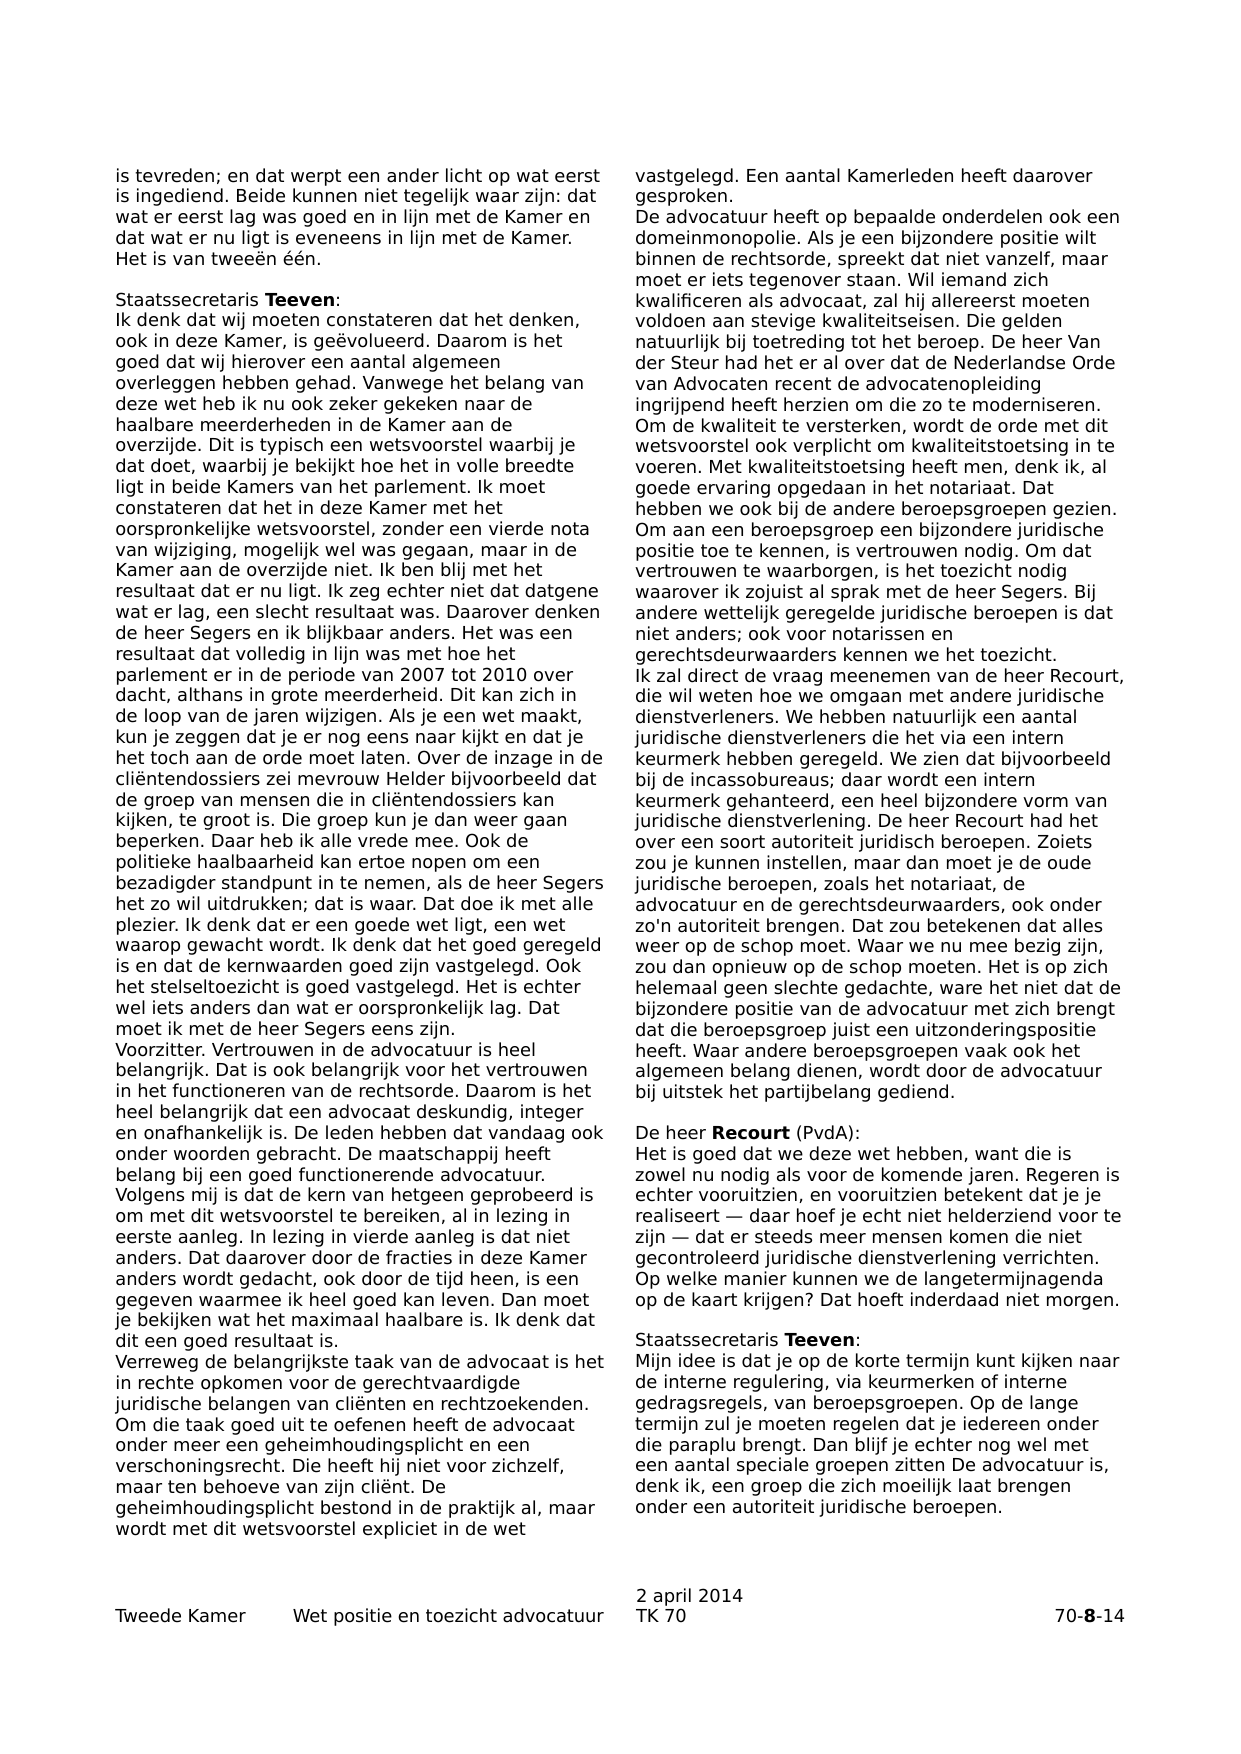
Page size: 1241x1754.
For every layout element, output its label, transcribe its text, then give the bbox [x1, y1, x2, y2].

text Ik denk dat wij moeten constateren dat het denken, ook in deze Kamer, is geëvolueerd. Daarom is het goed dat wij hierover een aantal algemeen overleggen hebben gehad. Vanwege het belang van deze wet heb ik nu ook zeker gekeken naar de haalbare meerderheden in de Kamer aan de overzijde. Dit is typisch een wetsvoorstel waarbij je dat doet, waarbij je bekijkt hoe het in volle breedte ligt in beide Kamers van het parlement. Ik moet constateren dat het in deze Kamer met het oorspronkelijke wetsvoorstel, zonder een vierde nota van wijziging, mogelijk wel was gegaan, maar in de Kamer aan de overzijde niet. Ik ben blij met het resultaat dat er nu ligt. Ik zeg echter niet dat datgene wat er lag, een slecht resultaat was. Daarover denken de heer Segers en ik blijkbaar anders. Het was een resultaat dat volledig in lijn was met hoe het parlement er in de periode van 2007 tot 2010 over dacht, althans in grote meerderheid. Dit kan zich in de loop van de jaren wijzigen. Als je een wet maakt, kun je zeggen dat je er nog eens naar kijkt en dat je het toch aan de orde moet laten. Over de inzage in de cliëntendossiers zei mevrouw Helder bijvoorbeeld dat de groep van mensen die in cliëntendossiers kan kijken, te groot is. Die groep kun je dan weer gaan beperken. Daar heb ik alle vrede mee. Ook de politieke haalbaarheid kan ertoe nopen om een bezadigder standpunt in te nemen, als de heer Segers het zo wil uitdrukken; dat is waar. Dat doe ik met alle plezier. Ik denk dat er een goede wet ligt, een wet waarop gewacht wordt. Ik denk dat het goed geregeld is en dat de kernwaarden goed zijn vastgelegd. Ook het stelseltoezicht is goed vastgelegd. Het is echter wel iets anders dan wat er oorspronkelijk lag. Dat moet ik met de heer Segers eens zijn. [115, 310, 605, 1039]
text vastgelegd. Een aantal Kamerleden heeft daarover gesproken. [635, 165, 1125, 207]
text Het is goed dat we deze wet hebben, want die is zowel nu nodig als voor de komende jaren. Regeren is echter vooruitzien, en vooruitzien betekent dat je je realiseert — daar hoef je echt niet helderziend voor te zijn — dat er steeds meer mensen komen die niet gecontroleerd juridische dienstverlening verrichten. Op welke manier kunnen we de langetermijnagenda op de kaart krijgen? Dat hoeft inderdaad niet morgen. [635, 1143, 1125, 1310]
text De advocatuur heeft op bepaalde onderdelen ook een domeinmonopolie. Als je een bijzondere positie wilt binnen de rechtsorde, spreekt dat niet vanzelf, maar moet er iets tegenover staan. Wil iemand zich kwalificeren als advocaat, zal hij allereerst moeten voldoen aan stevige kwaliteitseisen. Die gelden natuurlijk bij toetreding tot het beroep. De heer Van der Steur had het er al over dat de Nederlandse Orde van Advocaten recent de advocatenopleiding ingrijpend heeft herzien om die zo te moderniseren. Om de kwaliteit te versterken, wordt de orde met dit wetsvoorstel ook verplicht om kwaliteitstoetsing in te voeren. Met kwaliteitstoetsing heeft men, denk ik, al goede ervaring opgedaan in het notariaat. Dat hebben we ook bij de andere beroepsgroepen gezien. [635, 207, 1125, 519]
text Mijn idee is dat je op de korte termijn kunt kijken naar de interne regulering, via keurmerken of interne gedragsregels, van beroepsgroepen. Op de lange termijn zul je moeten regelen dat je iedereen onder die paraplu brengt. Dan blijf je echter nog wel met een aantal speciale groepen zitten De advocatuur is, denk ik, een groep die zich moeilijk laat brengen onder een autoriteit juridische beroepen. [635, 1351, 1125, 1518]
text Ik zal direct de vraag meenemen van de heer Recourt, die wil weten hoe we omgaan met andere juridische dienstverleners. We hebben natuurlijk een aantal juridische dienstverleners die het via een intern keurmerk hebben geregeld. We zien dat bijvoorbeeld bij de incassobureaus; daar wordt een intern keurmerk gehanteerd, een heel bijzondere vorm van juridische dienstverlening. De heer Recourt had het over een soort autoriteit juridisch beroepen. Zoiets zou je kunnen instellen, maar dan moet je de oude juridische beroepen, zoals het notariaat, de advocatuur en de gerechtsdeurwaarders, ook onder zo'n autoriteit brengen. Dat zou betekenen dat alles weer op de schop moet. Waar we nu mee bezig zijn, zou dan opnieuw op de schop moeten. Het is op zich helemaal geen slechte gedachte, ware het niet dat de bijzondere positie van de advocatuur met zich brengt dat die beroepsgroep juist een uitzonderingspositie heeft. Waar andere beroepsgroepen vaak ook het algemeen belang dienen, wordt door de advocatuur bij uitstek het partijbelang gediend. [635, 665, 1125, 1103]
text Voorzitter. Vertrouwen in de advocatuur is heel belangrijk. Dat is ook belangrijk voor het vertrouwen in het functioneren van de rechtsorde. Daarom is het heel belangrijk dat een advocaat deskundig, integer en onafhankelijk is. De leden hebben dat vandaag ook onder woorden gebracht. De maatschappij heeft belang bij een goed functionerende advocatuur. Volgens mij is dat de kern van hetgeen geprobeerd is om met dit wetsvoorstel te bereiken, al in lezing in eerste aanleg. In lezing in vierde aanleg is dat niet anders. Dat daarover door de fracties in deze Kamer anders wordt gedacht, ook door de tijd heen, is een gegeven waarmee ik heel goed kan leven. Dan moet je bekijken wat het maximaal haalbare is. Ik denk dat dit een goed resultaat is. [115, 1039, 605, 1352]
text De heer Recourt (PvdA): [635, 1123, 1125, 1143]
text Verreweg de belangrijkste taak van de advocaat is het in rechte opkomen voor de gerechtvaardigde juridische belangen van cliënten en rechtzoekenden. Om die taak goed uit te oefenen heeft de advocaat onder meer een geheimhoudingsplicht en een verschoningsrecht. Die heeft hij niet voor zichzelf, maar ten behoeve van zijn cliënt. De geheimhoudingsplicht bestond in de praktijk al, maar wordt met dit wetsvoorstel expliciet in de wet [115, 1352, 605, 1539]
text Staatssecretaris Teeven: [635, 1330, 1125, 1351]
text Staatssecretaris Teeven: [115, 289, 605, 310]
text is tevreden; en dat werpt een ander licht op wat eerst is ingediend. Beide kunnen niet tegelijk waar zijn: dat wat er eerst lag was goed en in lijn met de Kamer en dat wat er nu ligt is eveneens in lijn met de Kamer. Het is van tweeën één. [115, 165, 605, 269]
text Om aan een beroepsgroep een bijzondere juridische positie toe te kennen, is vertrouwen nodig. Om dat vertrouwen te waarborgen, is het toezicht nodig waarover ik zojuist al sprak met de heer Segers. Bij andere wettelijk geregelde juridische beroepen is dat niet anders; ook voor notarissen en gerechtsdeurwaarders kennen we het toezicht. [635, 519, 1125, 665]
